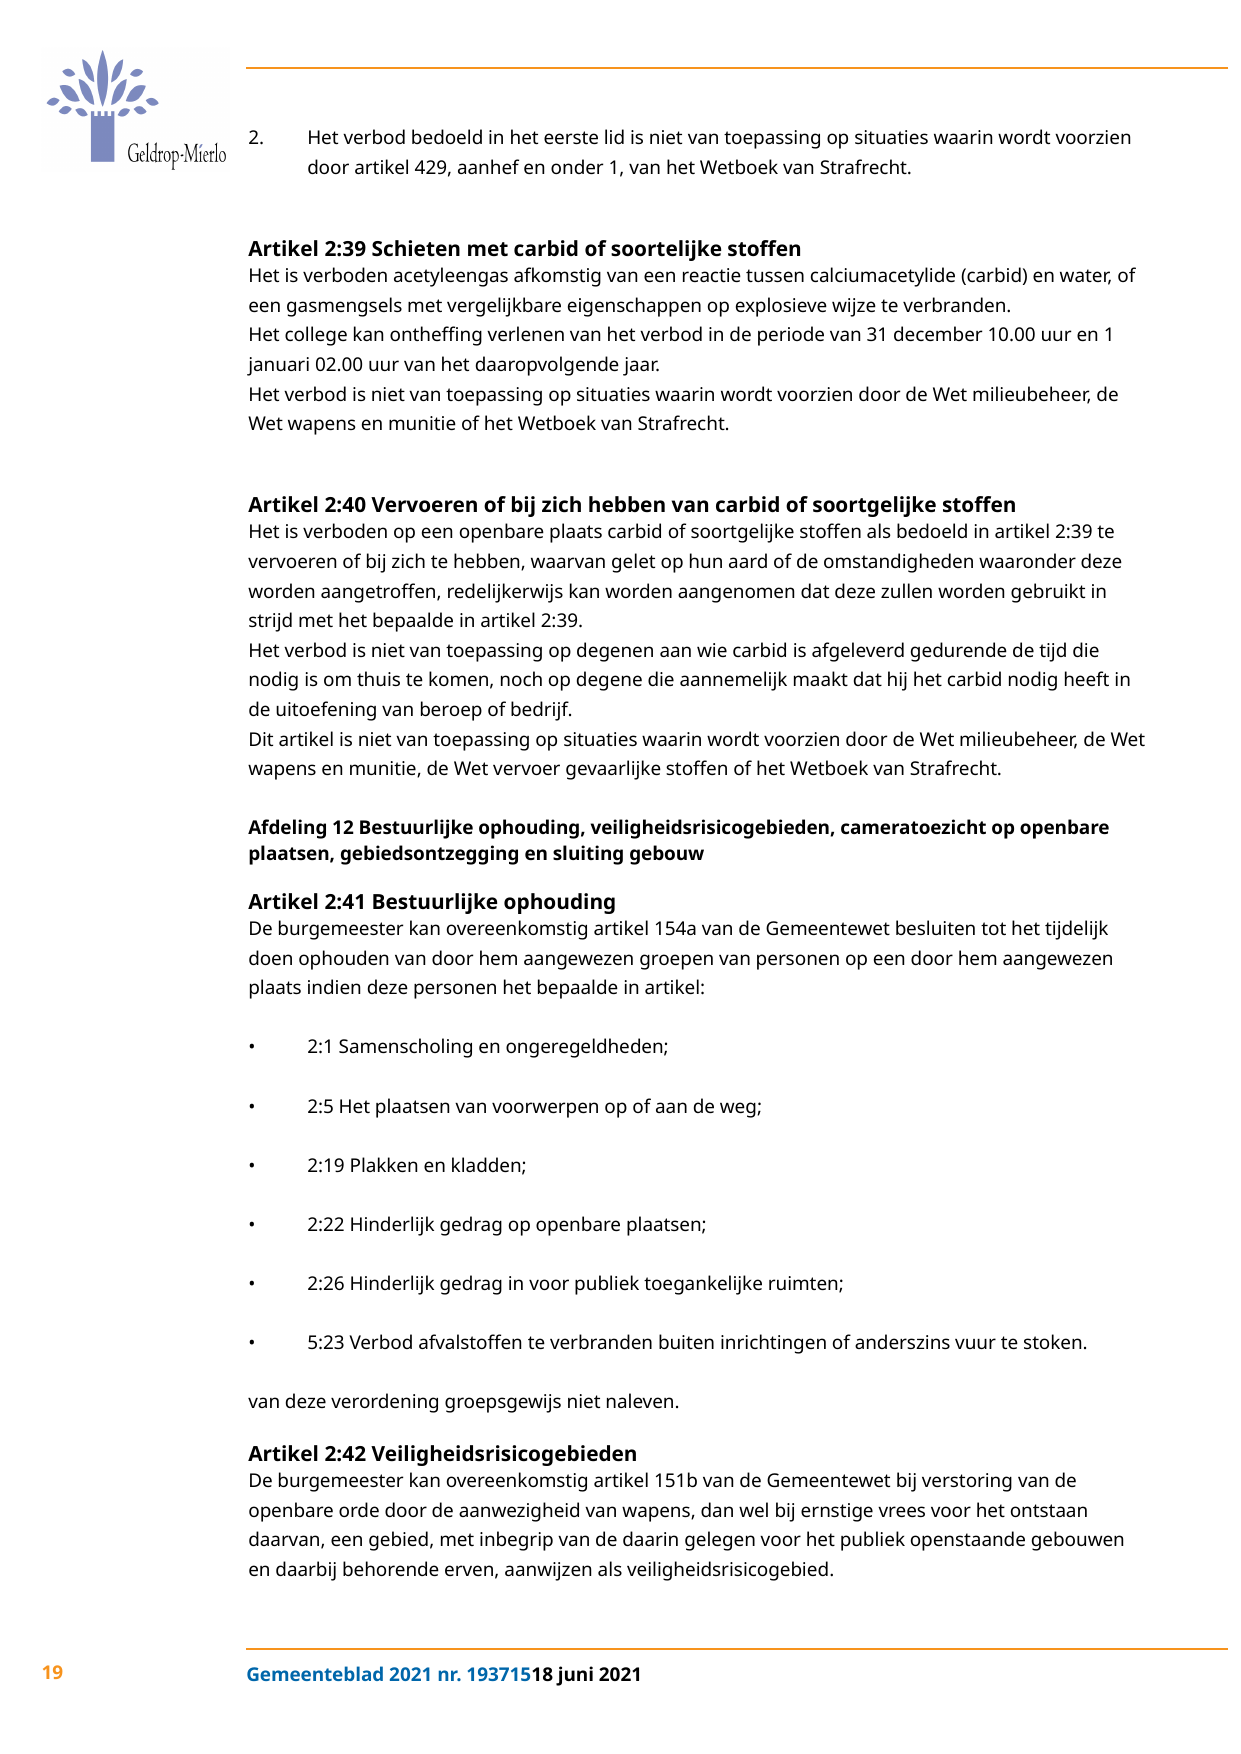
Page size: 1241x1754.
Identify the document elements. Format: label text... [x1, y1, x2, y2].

picture [41, 47, 231, 172]
text Artikel 2:41 Bestuurlijke ophouding [248, 887, 1152, 915]
text Artikel 2:40 Vervoeren of bij zich hebben van carbid of soortgelijke stoffen [248, 490, 1152, 519]
text Het is verboden op een openbare plaats carbid of soortgelijke stoffen als bedoeld in artikel 2:39 te vervoeren of bij zich te hebben, waarvan gelet op hun aard of de omstandigheden waaronder deze worden aangetroffen, redelijkerwijs kan worden aangenomen dat deze zullen worden gebruikt in strijd met het bepaalde in artikel 2:39. [248, 519, 1152, 633]
text Het is verboden acetyleengas afkomstig van een reactie tussen calciumacetylide (carbid) en water, of een gasmengsels met vergelijkbare eigenschappen op explosieve wijze te verbranden. [248, 262, 1152, 318]
text De burgemeester kan overeenkomstig artikel 151b van de Gemeentewet bij verstoring van de openbare orde door de aanwezigheid van wapens, dan wel bij ernstige vrees voor het ontstaan daarvan, een gebied, met inbegrip van de daarin gelegen voor het publiek openstaande gebouwen en daarbij behorende erven, aanwijzen als veiligheidsrisicogebied. [248, 1467, 1152, 1582]
list Het verbod bedoeld in het eerste lid is niet van toepassing op situaties waarin wordt voorzien door artikel 429, aanhef en onder 1, van het Wetboek van Strafrecht. [248, 124, 1152, 180]
text van deze verordening groepsgewijs niet naleven. [248, 1389, 1152, 1414]
text Het college kan ontheffing verlenen van het verbod in de periode van 31 december 10.00 uur en 1 januari 02.00 uur van het daaropvolgende jaar. [248, 322, 1152, 377]
list 2:1 Samenscholing en ongeregeldheden; [248, 1034, 1152, 1059]
text Het verbod is niet van toepassing op degenen aan wie carbid is afgeleverd gedurende de tijd die nodig is om thuis te komen, noch op degene die aannemelijk maakt dat hij het carbid nodig heeft in de uitoefening van beroep of bedrijf. [248, 637, 1152, 722]
list 2:26 Hinderlijk gedrag in voor publiek toegankelijke ruimten; [248, 1270, 1152, 1296]
text De burgemeester kan overeenkomstig artikel 154a van de Gemeentewet besluiten tot het tijdelijk doen ophouden van door hem aangewezen groepen van personen op een door hem aangewezen plaats indien deze personen het bepaalde in artikel: [248, 915, 1152, 1000]
list 2:19 Plakken en kladden; [248, 1152, 1152, 1178]
text Het verbod is niet van toepassing op situaties waarin wordt voorzien door de Wet milieubeheer, de Wet wapens en munitie of het Wetboek van Strafrecht. [248, 381, 1152, 436]
list 5:23 Verbod afvalstoffen te verbranden buiten inrichtingen of anderszins vuur te stoken. [248, 1329, 1152, 1355]
text Afdeling 12 Bestuurlijke ophouding, veiligheidsrisicogebieden, cameratoezicht op openbare plaatsen, gebiedsontzegging en sluiting gebouw [248, 814, 1152, 866]
list 2:22 Hinderlijk gedrag op openbare plaatsen; [248, 1211, 1152, 1237]
text Dit artikel is niet van toepassing op situaties waarin wordt voorzien door de Wet milieubeheer, de Wet wapens en munitie, de Wet vervoer gevaarlijke stoffen of het Wetboek van Strafrecht. [248, 726, 1152, 781]
text Artikel 2:39 Schieten met carbid of soortelijke stoffen [248, 234, 1152, 262]
list 2:5 Het plaatsen van voorwerpen op of aan de weg; [248, 1093, 1152, 1118]
text Artikel 2:42 Veiligheidsrisicogebieden [248, 1439, 1152, 1467]
